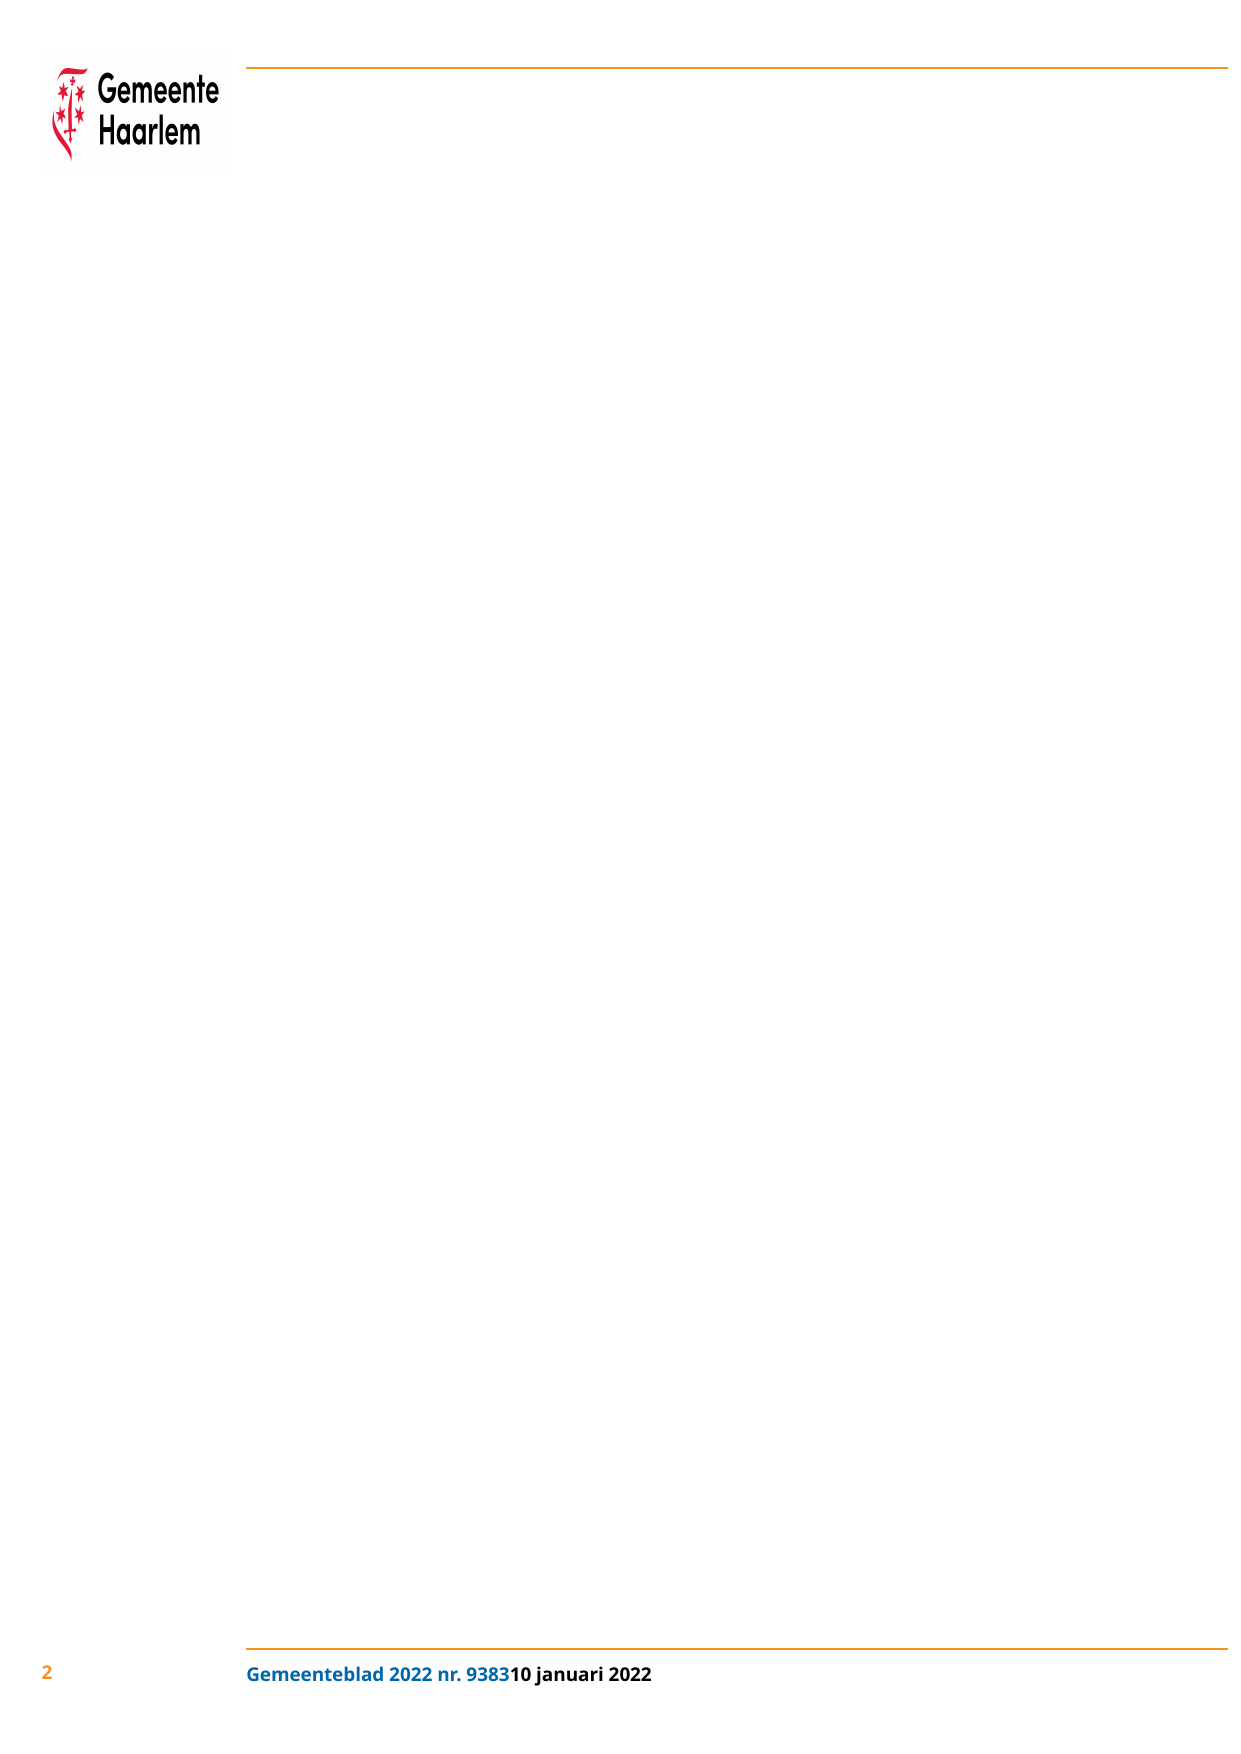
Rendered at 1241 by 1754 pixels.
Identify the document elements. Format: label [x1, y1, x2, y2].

picture [41, 47, 231, 172]
